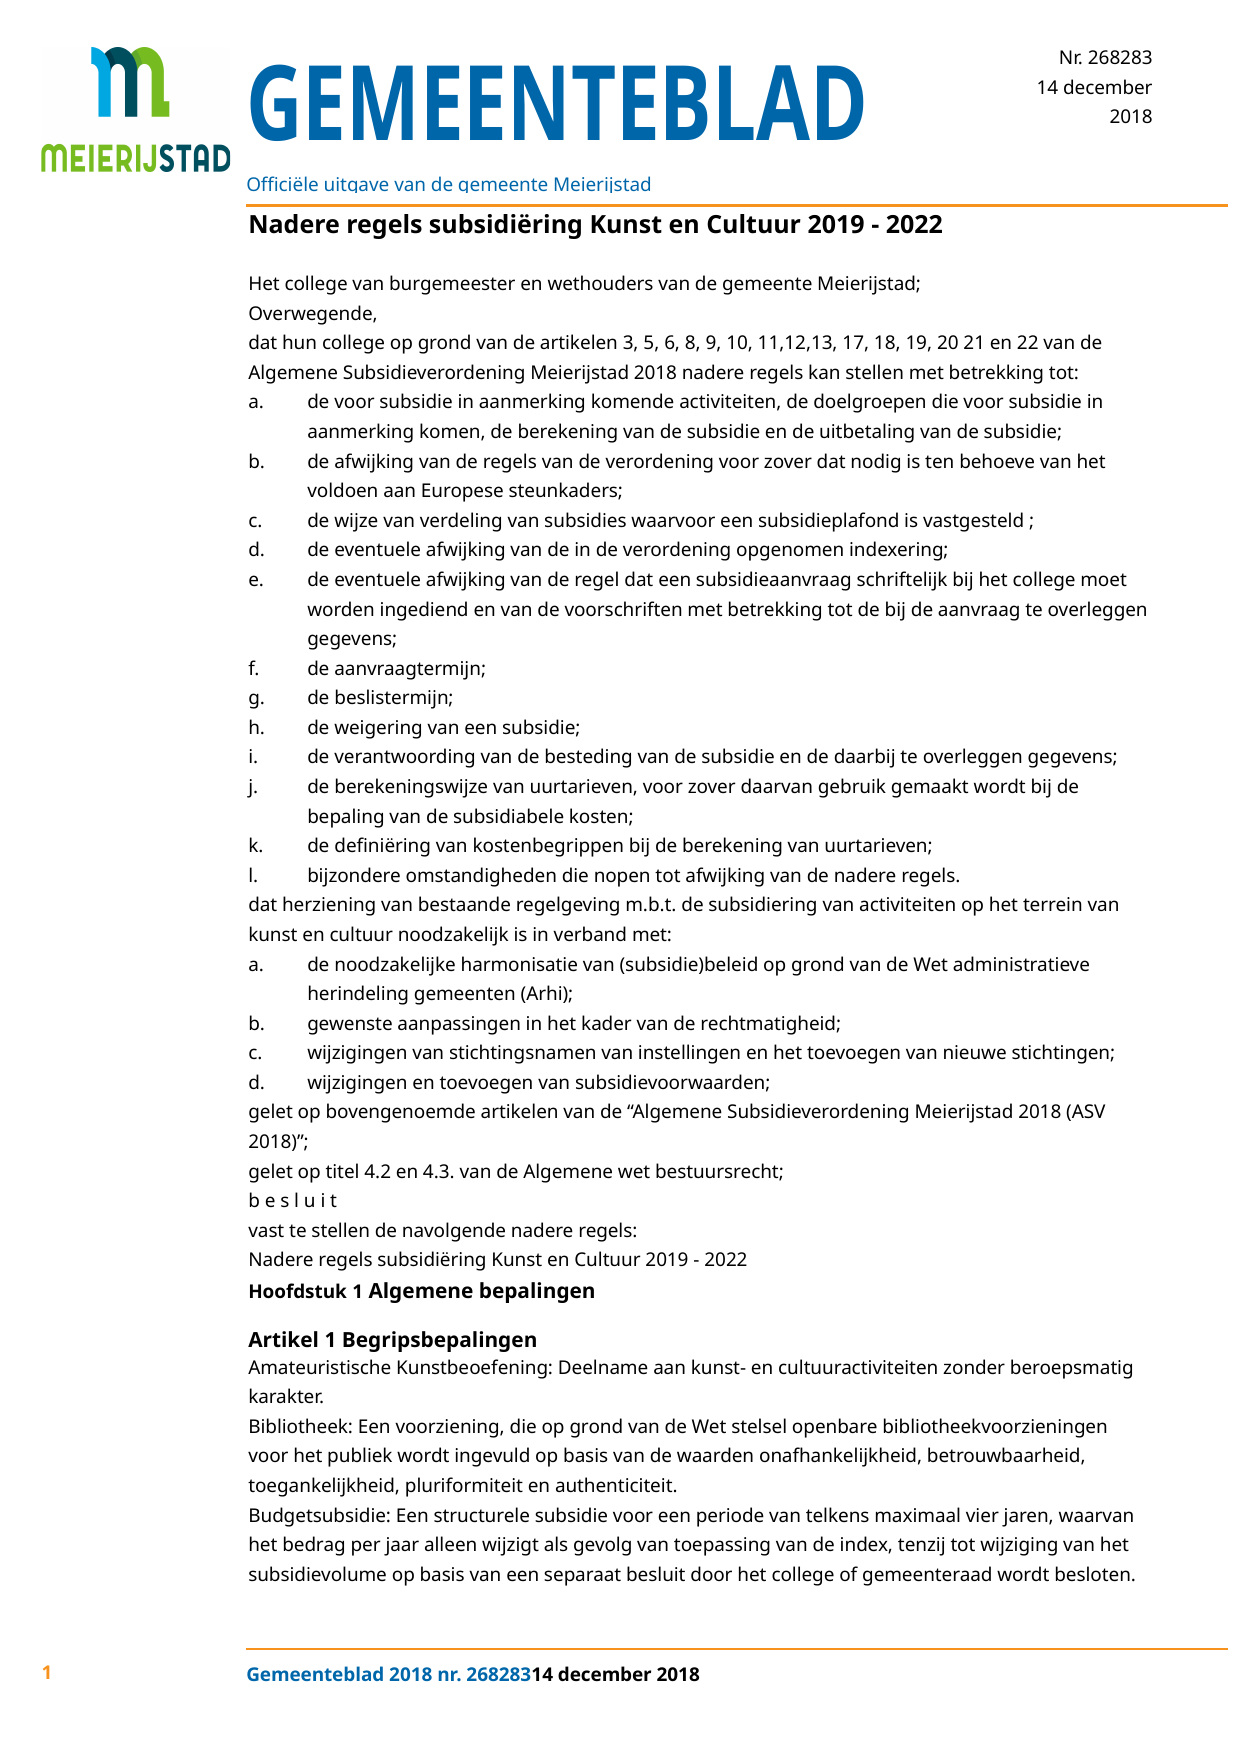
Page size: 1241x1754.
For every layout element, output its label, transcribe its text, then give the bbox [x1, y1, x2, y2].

text dat hun college op grond van de artikelen 3, 5, 6, 8, 9, 10, 11,12,13, 17, 18, 19, 20 21 en 22 van de Algemene Subsidieverordening Meierijstad 2018 nadere regels kan stellen met betrekking tot: [248, 329, 1152, 385]
text Budgetsubsidie: Een structurele subsidie voor een periode van telkens maximaal vier jaren, waarvan het bedrag per jaar alleen wijzigt als gevolg van toepassing van de index, tenzij tot wijziging van het subsidievolume op basis van een separaat besluit door het college of gemeenteraad wordt besloten. [248, 1502, 1152, 1587]
list bijzondere omstandigheden die nopen tot afwijking van de nadere regels. [248, 862, 1152, 888]
list de verantwoording van de besteding van de subsidie en de daarbij te overleggen gegevens; [248, 744, 1152, 769]
text Amateuristische Kunstbeoefening: Deelname aan kunst- en cultuuractiviteiten zonder beroepsmatig karakter. [248, 1354, 1152, 1409]
text gelet op bovengenoemde artikelen van de “Algemene Subsidieverordening Meierijstad 2018 (ASV 2018)”; [248, 1099, 1152, 1154]
text Overwegende, [248, 300, 1152, 326]
list wijzigingen en toevoegen van subsidievoorwaarden; [248, 1069, 1152, 1095]
text Nadere regels subsidiëring Kunst en Cultuur 2019 - 2022 [248, 207, 1152, 241]
text Nadere regels subsidiëring Kunst en Cultuur 2019 - 2022 [248, 1247, 1152, 1272]
list de aanvraagtermijn; [248, 655, 1152, 681]
list wijzigingen van stichtingsnamen van instellingen en het toevoegen van nieuwe stichtingen; [248, 1039, 1152, 1065]
text Bibliotheek: Een voorziening, die op grond van de Wet stelsel openbare bibliotheekvoorzieningen voor het publiek wordt ingevuld op basis van de waarden onafhankelijkheid, betrouwbaarheid, toegankelijkheid, pluriformiteit en authenticiteit. [248, 1413, 1152, 1498]
text b e s l u i t [248, 1187, 1152, 1213]
list de afwijking van de regels van de verordening voor zover dat nodig is ten behoeve van het voldoen aan Europese steunkaders; [248, 448, 1152, 503]
text dat herziening van bestaande regelgeving m.b.t. de subsidiering van activiteiten op het terrein van kunst en cultuur noodzakelijk is in verband met: [248, 892, 1152, 947]
list de wijze van verdeling van subsidies waarvoor een subsidieplafond is vastgesteld ; [248, 507, 1152, 533]
list de voor subsidie in aanmerking komende activiteiten, de doelgroepen die voor subsidie in aanmerking komen, de berekening van de subsidie en de uitbetaling van de subsidie; [248, 389, 1152, 444]
list de berekeningswijze van uurtarieven, voor zover daarvan gebruik gemaakt wordt bij de bepaling van de subsidiabele kosten; [248, 773, 1152, 828]
text gelet op titel 4.2 en 4.3. van de Algemene wet bestuursrecht; [248, 1158, 1152, 1183]
text Artikel 1 Begripsbepalingen [248, 1325, 1152, 1354]
text vast te stellen de navolgende nadere regels: [248, 1217, 1152, 1243]
picture [41, 47, 231, 172]
text Hoofdstuk 1 Algemene bepalingen [248, 1276, 1152, 1304]
list de beslistermijn; [248, 684, 1152, 710]
text Het college van burgemeester en wethouders van de gemeente Meierijstad; [248, 270, 1152, 296]
list de definiëring van kostenbegrippen bij de berekening van uurtarieven; [248, 832, 1152, 858]
list de noodzakelijke harmonisatie van (subsidie)beleid op grond van de Wet administratieve herindeling gemeenten (Arhi); [248, 951, 1152, 1006]
list gewenste aanpassingen in het kader van de rechtmatigheid; [248, 1010, 1152, 1036]
list de eventuele afwijking van de in de verordening opgenomen indexering; [248, 537, 1152, 562]
list de eventuele afwijking van de regel dat een subsidieaanvraag schriftelijk bij het college moet worden ingediend en van de voorschriften met betrekking tot de bij de aanvraag te overleggen gegevens; [248, 566, 1152, 651]
list de weigering van een subsidie; [248, 714, 1152, 740]
